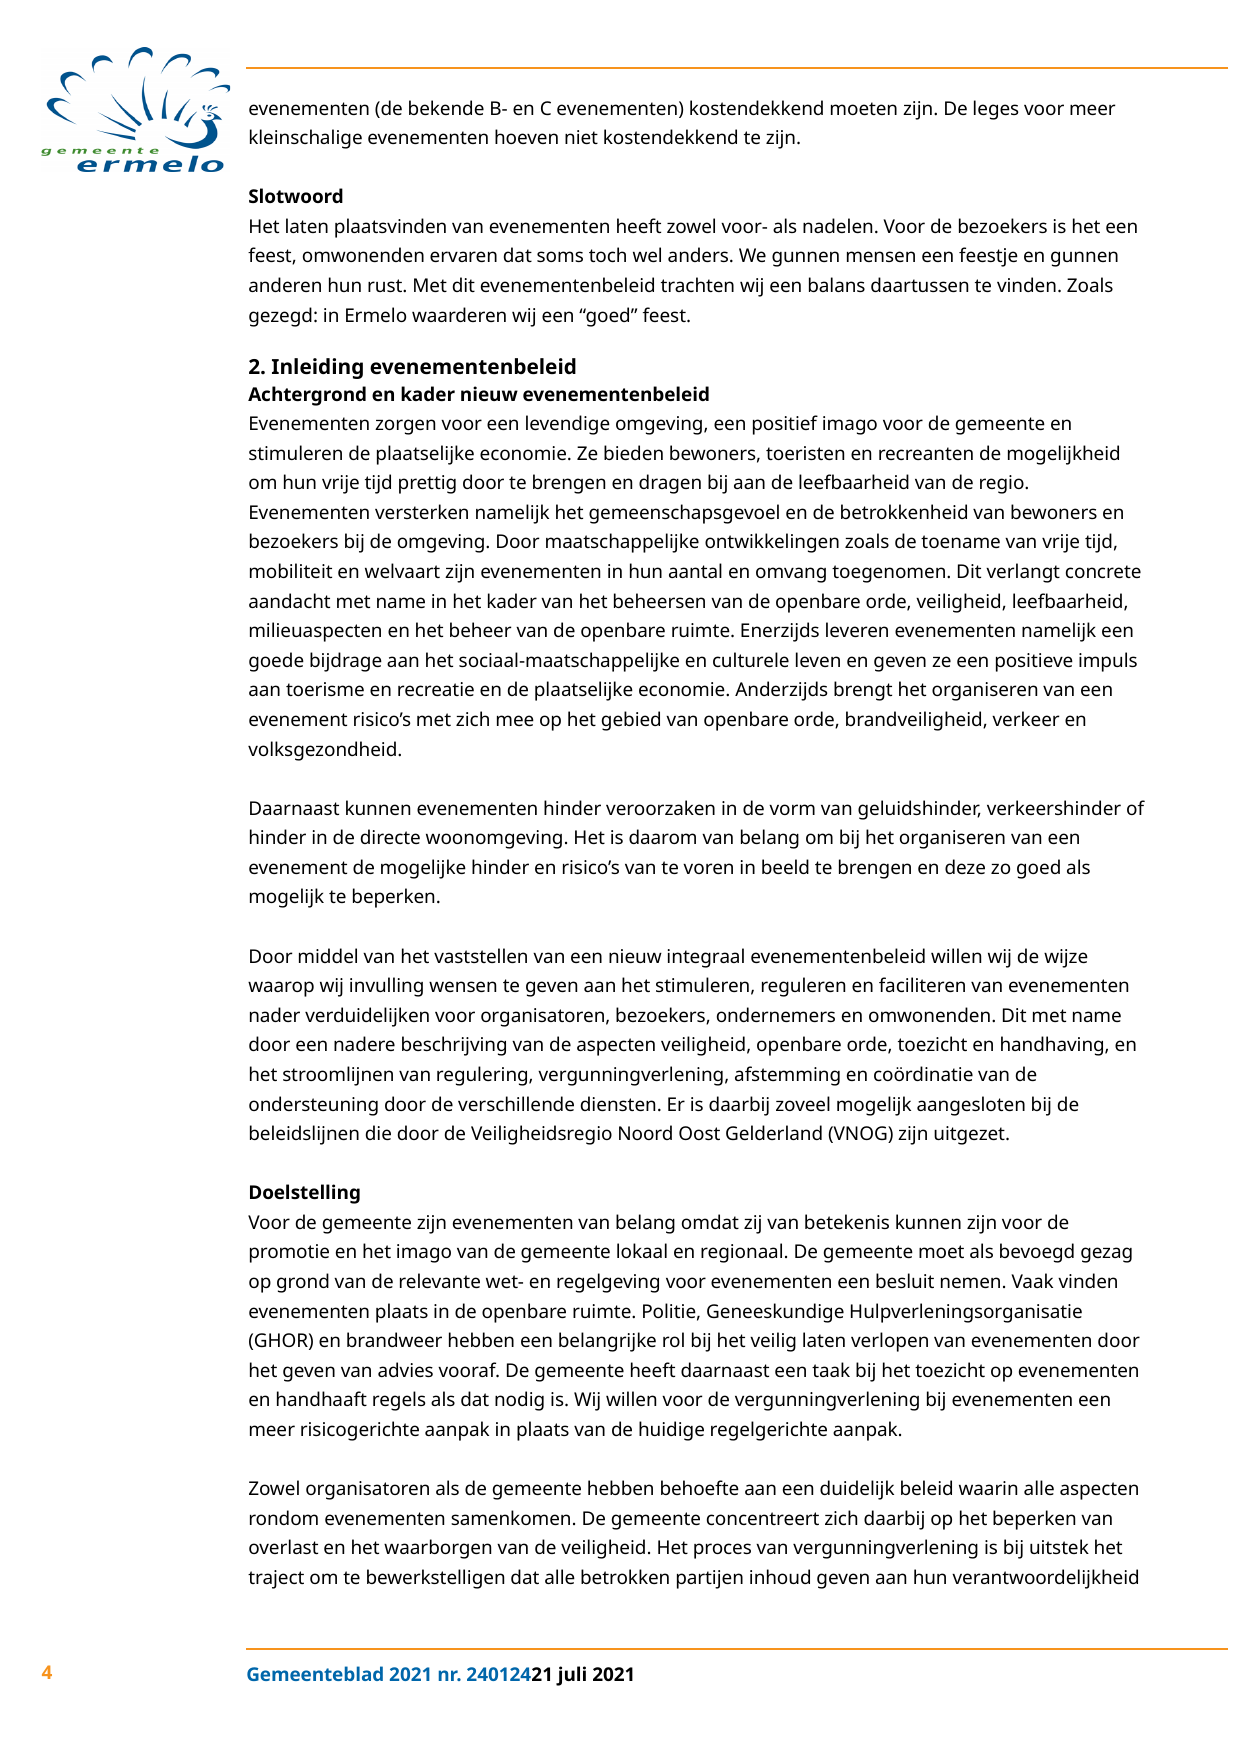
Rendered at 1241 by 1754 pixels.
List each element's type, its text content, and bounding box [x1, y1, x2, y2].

text Door middel van het vaststellen van een nieuw integraal evenementenbeleid willen wij de wijze waarop wij invulling wensen te geven aan het stimuleren, reguleren en faciliteren van evenementen nader verduidelijken voor organisatoren, bezoekers, ondernemers en omwonenden. Dit met name door een nadere beschrijving van de aspecten veiligheid, openbare orde, toezicht en handhaving, en het stroomlijnen van regulering, vergunningverlening, afstemming en coördinatie van de ondersteuning door de verschillende diensten. Er is daarbij zoveel mogelijk aangesloten bij de beleidslijnen die door de Veiligheidsregio Noord Oost Gelderland (VNOG) zijn uitgezet. [248, 943, 1152, 1146]
text evenementen (de bekende B- en C evenementen) kostendekkend moeten zijn. De leges voor meer kleinschalige evenementen hoeven niet kostendekkend te zijn. [248, 95, 1152, 150]
text Slotwoord [248, 183, 1152, 209]
text Evenementen zorgen voor een levendige omgeving, een positief imago voor de gemeente en stimuleren de plaatselijke economie. Ze bieden bewoners, toeristen en recreanten de mogelijkheid om hun vrije tijd prettig door te brengen en dragen bij aan de leefbaarheid van de regio. Evenementen versterken namelijk het gemeenschapsgevoel en de betrokkenheid van bewoners en bezoekers bij de omgeving. Door maatschappelijke ontwikkelingen zoals de toename van vrije tijd, mobiliteit en welvaart zijn evenementen in hun aantal en omvang toegenomen. Dit verlangt concrete aandacht met name in het kader van het beheersen van de openbare orde, veiligheid, leefbaarheid, milieuaspecten en het beheer van de openbare ruimte. Enerzijds leveren evenementen namelijk een goede bijdrage aan het sociaal-maatschappelijke en culturele leven en geven ze een positieve impuls aan toerisme en recreatie en de plaatselijke economie. Anderzijds brengt het organiseren van een evenement risico’s met zich mee op het gebied van openbare orde, brandveiligheid, verkeer en volksgezondheid. [248, 410, 1152, 761]
text Zowel organisatoren als de gemeente hebben behoefte aan een duidelijk beleid waarin alle aspecten rondom evenementen samenkomen. De gemeente concentreert zich daarbij op het beperken van overlast en het waarborgen van de veiligheid. Het proces van vergunningverlening is bij uitstek het traject om te bewerkstelligen dat alle betrokken partijen inhoud geven aan hun verantwoordelijkheid [248, 1475, 1152, 1590]
text 2. Inleiding evenementenbeleid [248, 352, 1152, 381]
text Voor de gemeente zijn evenementen van belang omdat zij van betekenis kunnen zijn voor de promotie en het imago van de gemeente lokaal en regionaal. De gemeente moet als bevoegd gezag op grond van de relevante wet- en regelgeving voor evenementen een besluit nemen. Vaak vinden evenementen plaats in de openbare ruimte. Politie, Geneeskundige Hulpverleningsorganisatie (GHOR) en brandweer hebben een belangrijke rol bij het veilig laten verlopen van evenementen door het geven van advies vooraf. De gemeente heeft daarnaast een taak bij het toezicht op evenementen en handhaaft regels als dat nodig is. Wij willen voor de vergunningverlening bij evenementen een meer risicogerichte aanpak in plaats van de huidige regelgerichte aanpak. [248, 1209, 1152, 1442]
text Het laten plaatsvinden van evenementen heeft zowel voor- als nadelen. Voor de bezoekers is het een feest, omwonenden ervaren dat soms toch wel anders. We gunnen mensen een feestje en gunnen anderen hun rust. Met dit evenementenbeleid trachten wij een balans daartussen te vinden. Zoals gezegd: in Ermelo waarderen wij een “goed” feest. [248, 213, 1152, 328]
text Daarnaast kunnen evenementen hinder veroorzaken in de vorm van geluidshinder, verkeershinder of hinder in de directe woonomgeving. Het is daarom van belang om bij het organiseren van een evenement de mogelijke hinder en risico’s van te voren in beeld te brengen en deze zo goed als mogelijk te beperken. [248, 795, 1152, 909]
text Achtergrond en kader nieuw evenementenbeleid [248, 381, 1152, 406]
text Doelstelling [248, 1179, 1152, 1205]
picture [41, 47, 231, 172]
